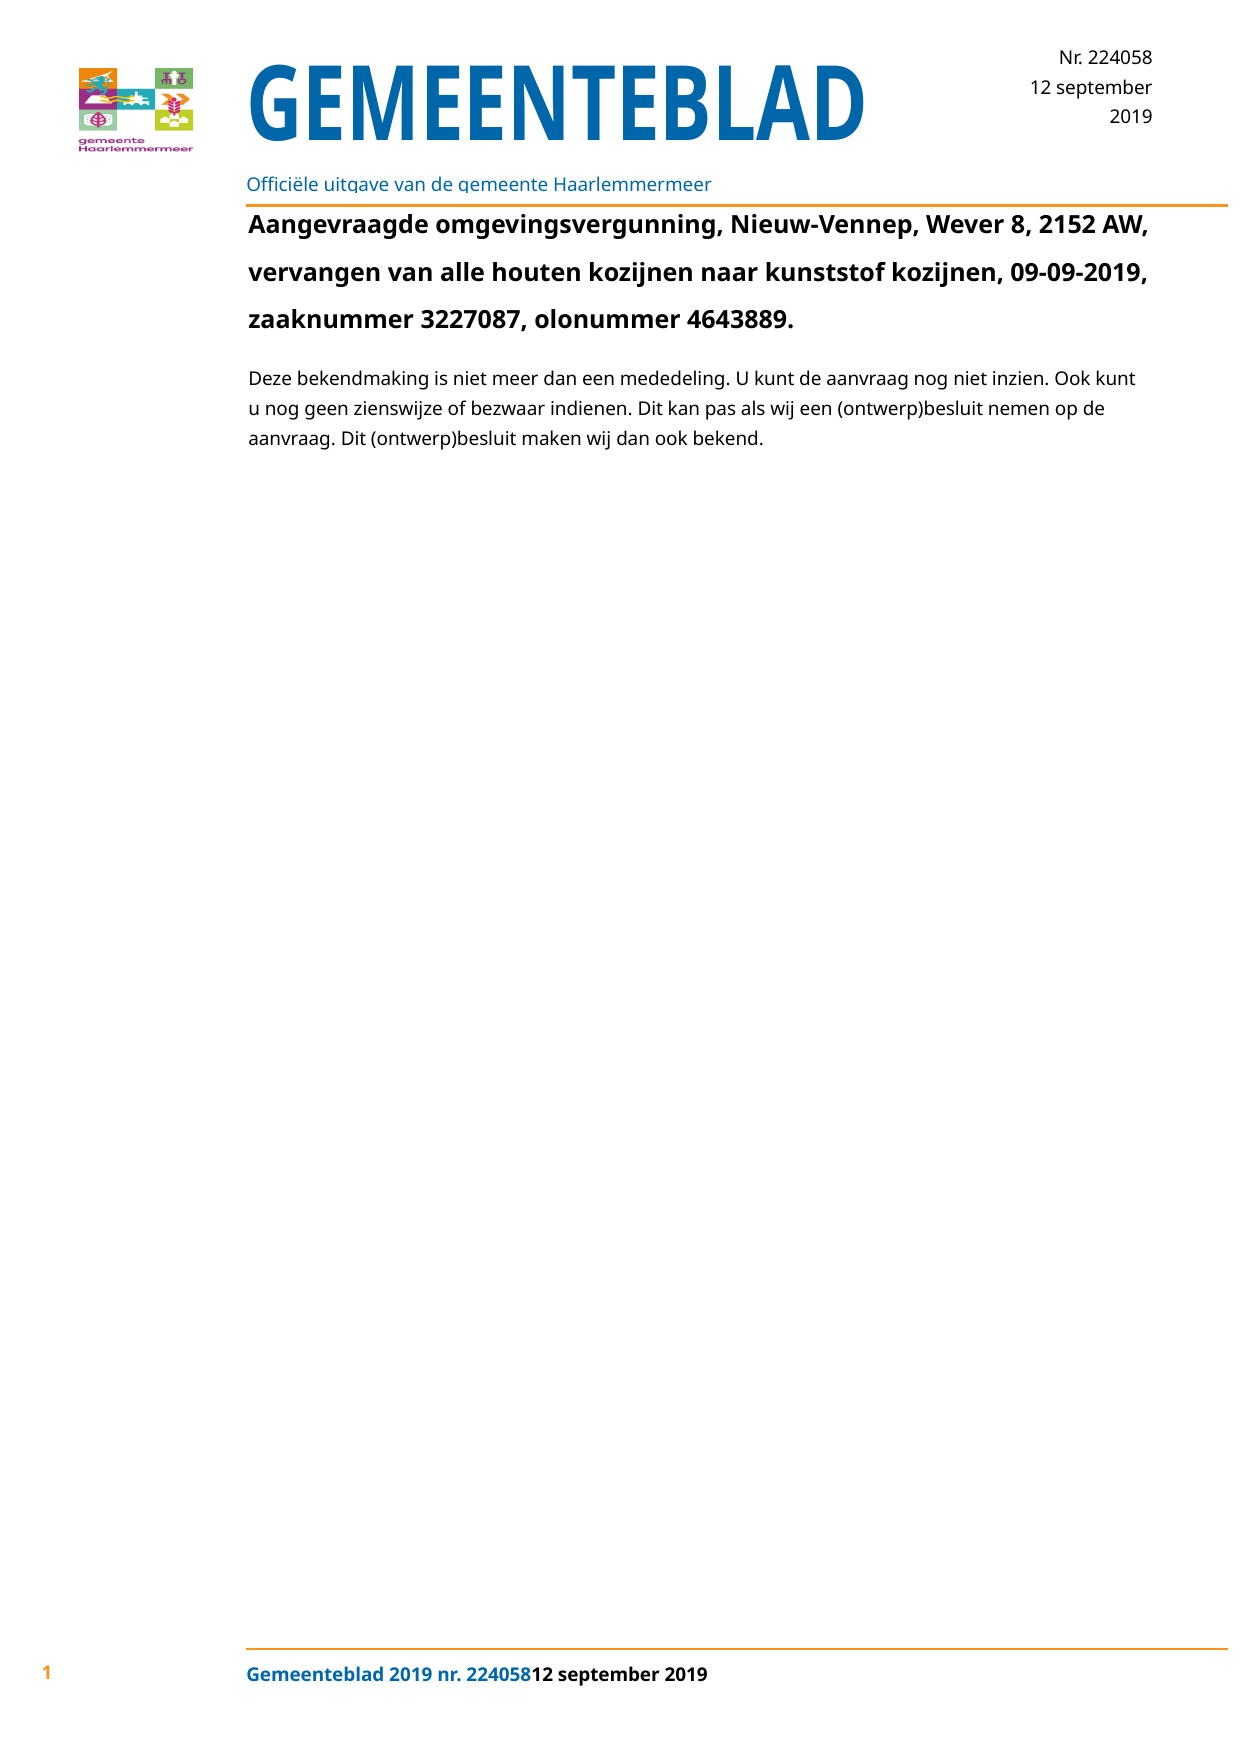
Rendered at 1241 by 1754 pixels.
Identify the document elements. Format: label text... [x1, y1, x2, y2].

text Deze bekendmaking is niet meer dan een mededeling. U kunt de aanvraag nog niet inzien. Ook kunt u nog geen zienswijze of bezwaar indienen. Dit kan pas als wij een (ontwerp)besluit nemen op de aanvraag. Dit (ontwerp)besluit maken wij dan ook bekend. [248, 366, 1152, 450]
text Aangevraagde omgevingsvergunning, Nieuw-Vennep, Wever 8, 2152 AW, vervangen van alle houten kozijnen naar kunststof kozijnen, 09-09-2019, zaaknummer 3227087, olonummer 4643889. [248, 207, 1152, 336]
picture [41, 47, 231, 172]
